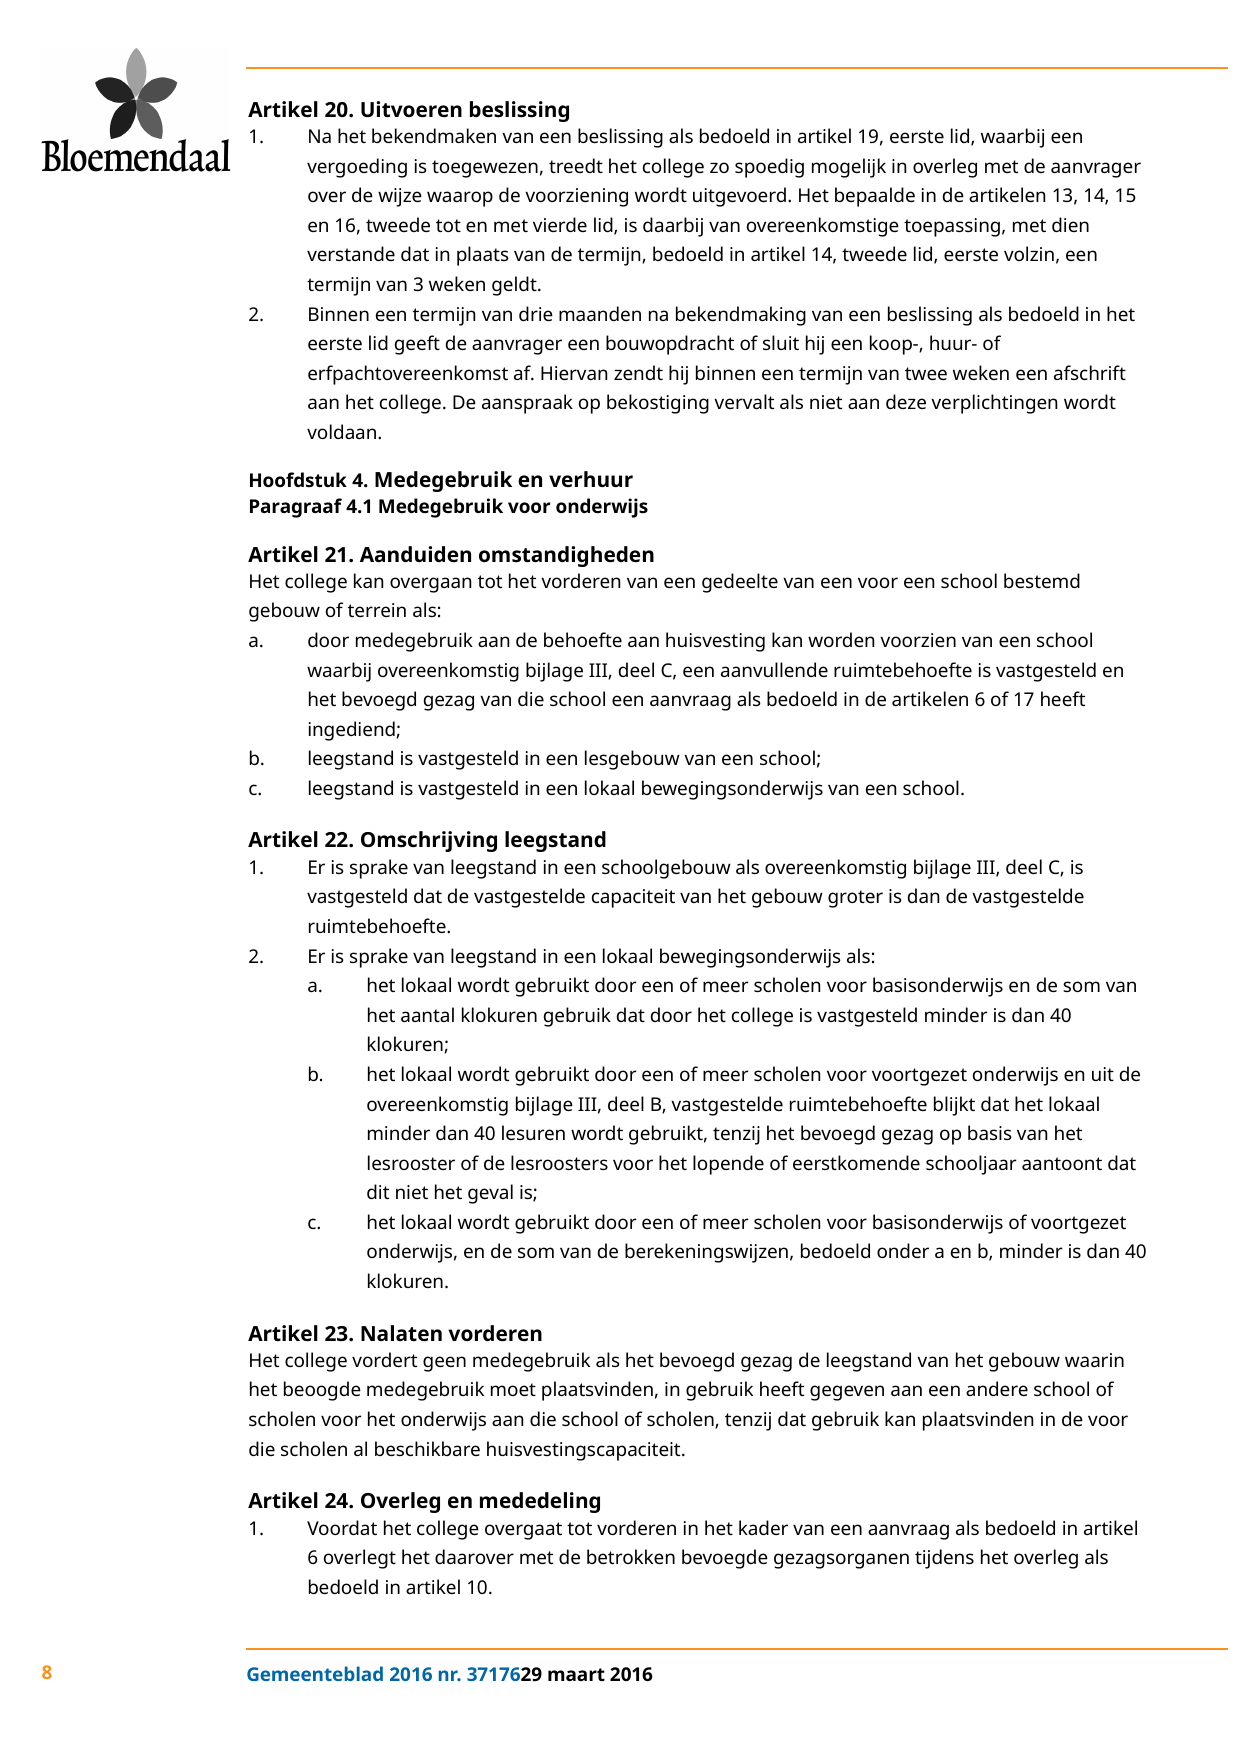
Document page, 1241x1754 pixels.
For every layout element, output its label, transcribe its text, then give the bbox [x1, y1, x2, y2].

text Hoofdstuk 4. Medegebruik en verhuur [248, 465, 1152, 493]
text Artikel 20. Uitvoeren beslissing [248, 95, 1152, 123]
text Paragraaf 4.1 Medegebruik voor onderwijs [248, 493, 1152, 519]
text Artikel 21. Aanduiden omstandigheden [248, 540, 1152, 568]
list Na het bekendmaken van een beslissing als bedoeld in artikel 19, eerste lid, waarbij een vergoeding is toegewezen, treedt het college zo spoedig mogelijk in overleg met de aanvrager over de wijze waarop de voorziening wordt uitgevoerd. Het bepaalde in de artikelen 13, 14, 15 en 16, tweede tot en met vierde lid, is daarbij van overeenkomstige toepassing, met dien verstande dat in plaats van de termijn, bedoeld in artikel 14, tweede lid, eerste volzin, een termijn van 3 weken geldt. [248, 123, 1152, 297]
list door medegebruik aan de behoefte aan huisvesting kan worden voorzien van een school waarbij overeenkomstig bijlage III, deel C, een aanvullende ruimtebehoefte is vastgesteld en het bevoegd gezag van die school een aanvraag als bedoeld in de artikelen 6 of 17 heeft ingediend; [248, 627, 1152, 742]
list het lokaal wordt gebruikt door een of meer scholen voor basisonderwijs en de som van het aantal klokuren gebruik dat door het college is vastgesteld minder is dan 40 klokuren; [307, 972, 1152, 1057]
list Er is sprake van leegstand in een lokaal bewegingsonderwijs als: [248, 943, 1152, 968]
list Er is sprake van leegstand in een schoolgebouw als overeenkomstig bijlage III, deel C, is vastgesteld dat de vastgestelde capaciteit van het gebouw groter is dan de vastgestelde ruimtebehoefte. [248, 854, 1152, 939]
text Het college kan overgaan tot het vorderen van een gedeelte van een voor een school bestemd gebouw of terrein als: [248, 568, 1152, 623]
text Artikel 22. Omschrijving leegstand [248, 826, 1152, 854]
list Voordat het college overgaat tot vorderen in het kader van een aanvraag als bedoeld in artikel 6 overlegt het daarover met de betrokken bevoegde gezagsorganen tijdens het overleg als bedoeld in artikel 10. [248, 1515, 1152, 1599]
text Artikel 24. Overleg en mededeling [248, 1486, 1152, 1515]
picture [41, 47, 231, 172]
list het lokaal wordt gebruikt door een of meer scholen voor basisonderwijs of voortgezet onderwijs, en de som van de berekeningswijzen, bedoeld onder a en b, minder is dan 40 klokuren. [307, 1209, 1152, 1294]
text Artikel 23. Nalaten vorderen [248, 1319, 1152, 1347]
list het lokaal wordt gebruikt door een of meer scholen voor voortgezet onderwijs en uit de overeenkomstig bijlage III, deel B, vastgestelde ruimtebehoefte blijkt dat het lokaal minder dan 40 lesuren wordt gebruikt, tenzij het bevoegd gezag op basis van het lesrooster of de lesroosters voor het lopende of eerstkomende schooljaar aantoont dat dit niet het geval is; [307, 1061, 1152, 1205]
text Het college vordert geen medegebruik als het bevoegd gezag de leegstand van het gebouw waarin het beoogde medegebruik moet plaatsvinden, in gebruik heeft gegeven aan een andere school of scholen voor het onderwijs aan die school of scholen, tenzij dat gebruik kan plaatsvinden in de voor die scholen al beschikbare huisvestingscapaciteit. [248, 1347, 1152, 1462]
list leegstand is vastgesteld in een lokaal bewegingsonderwijs van een school. [248, 775, 1152, 801]
list leegstand is vastgesteld in een lesgebouw van een school; [248, 746, 1152, 771]
list Binnen een termijn van drie maanden na bekendmaking van een beslissing als bedoeld in het eerste lid geeft de aanvrager een bouwopdracht of sluit hij een koop-, huur- of erfpachtovereenkomst af. Hiervan zendt hij binnen een termijn van twee weken een afschrift aan het college. De aanspraak op bekostiging vervalt als niet aan deze verplichtingen wordt voldaan. [248, 301, 1152, 445]
